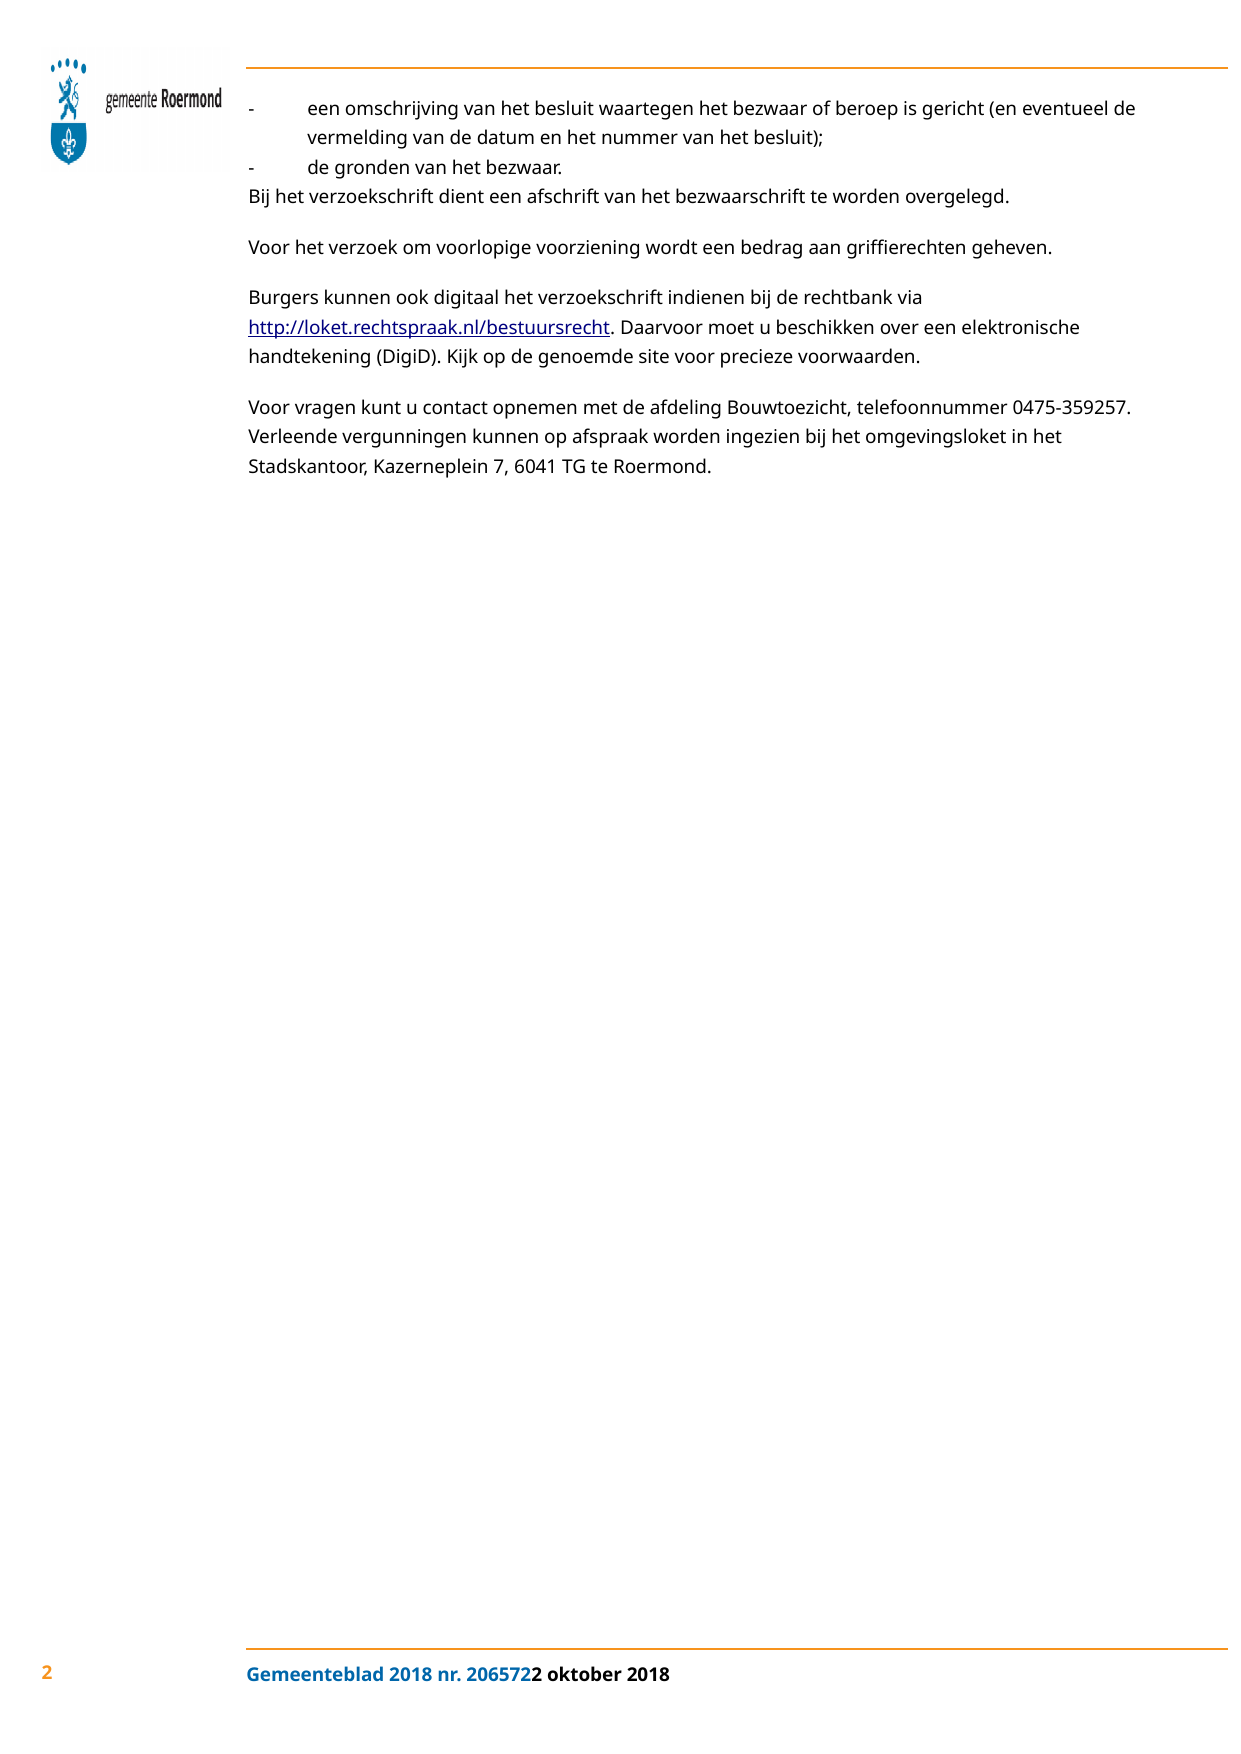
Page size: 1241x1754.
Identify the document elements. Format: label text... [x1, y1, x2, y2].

text Voor het verzoek om voorlopige voorziening wordt een bedrag aan griffierechten geheven. [248, 234, 1152, 260]
list een omschrijving van het besluit waartegen het bezwaar of beroep is gericht (en eventueel de vermelding van de datum en het nummer van het besluit); [248, 95, 1152, 150]
list de gronden van het bezwaar. [248, 154, 1152, 180]
text Bij het verzoekschrift dient een afschrift van het bezwaarschrift te worden overgelegd. [248, 183, 1152, 209]
picture [41, 47, 231, 172]
text Voor vragen kunt u contact opnemen met de afdeling Bouwtoezicht, telefoonnummer 0475-359257. Verleende vergunningen kunnen op afspraak worden ingezien bij het omgevingsloket in het Stadskantoor, Kazerneplein 7, 6041 TG te Roermond. [248, 394, 1152, 479]
text Burgers kunnen ook digitaal het verzoekschrift indienen bij de rechtbank via http://loket.rechtspraak.nl/bestuursrecht. Daarvoor moet u beschikken over een elektronische handtekening (DigiD). Kijk op de genoemde site voor precieze voorwaarden. [248, 284, 1152, 369]
